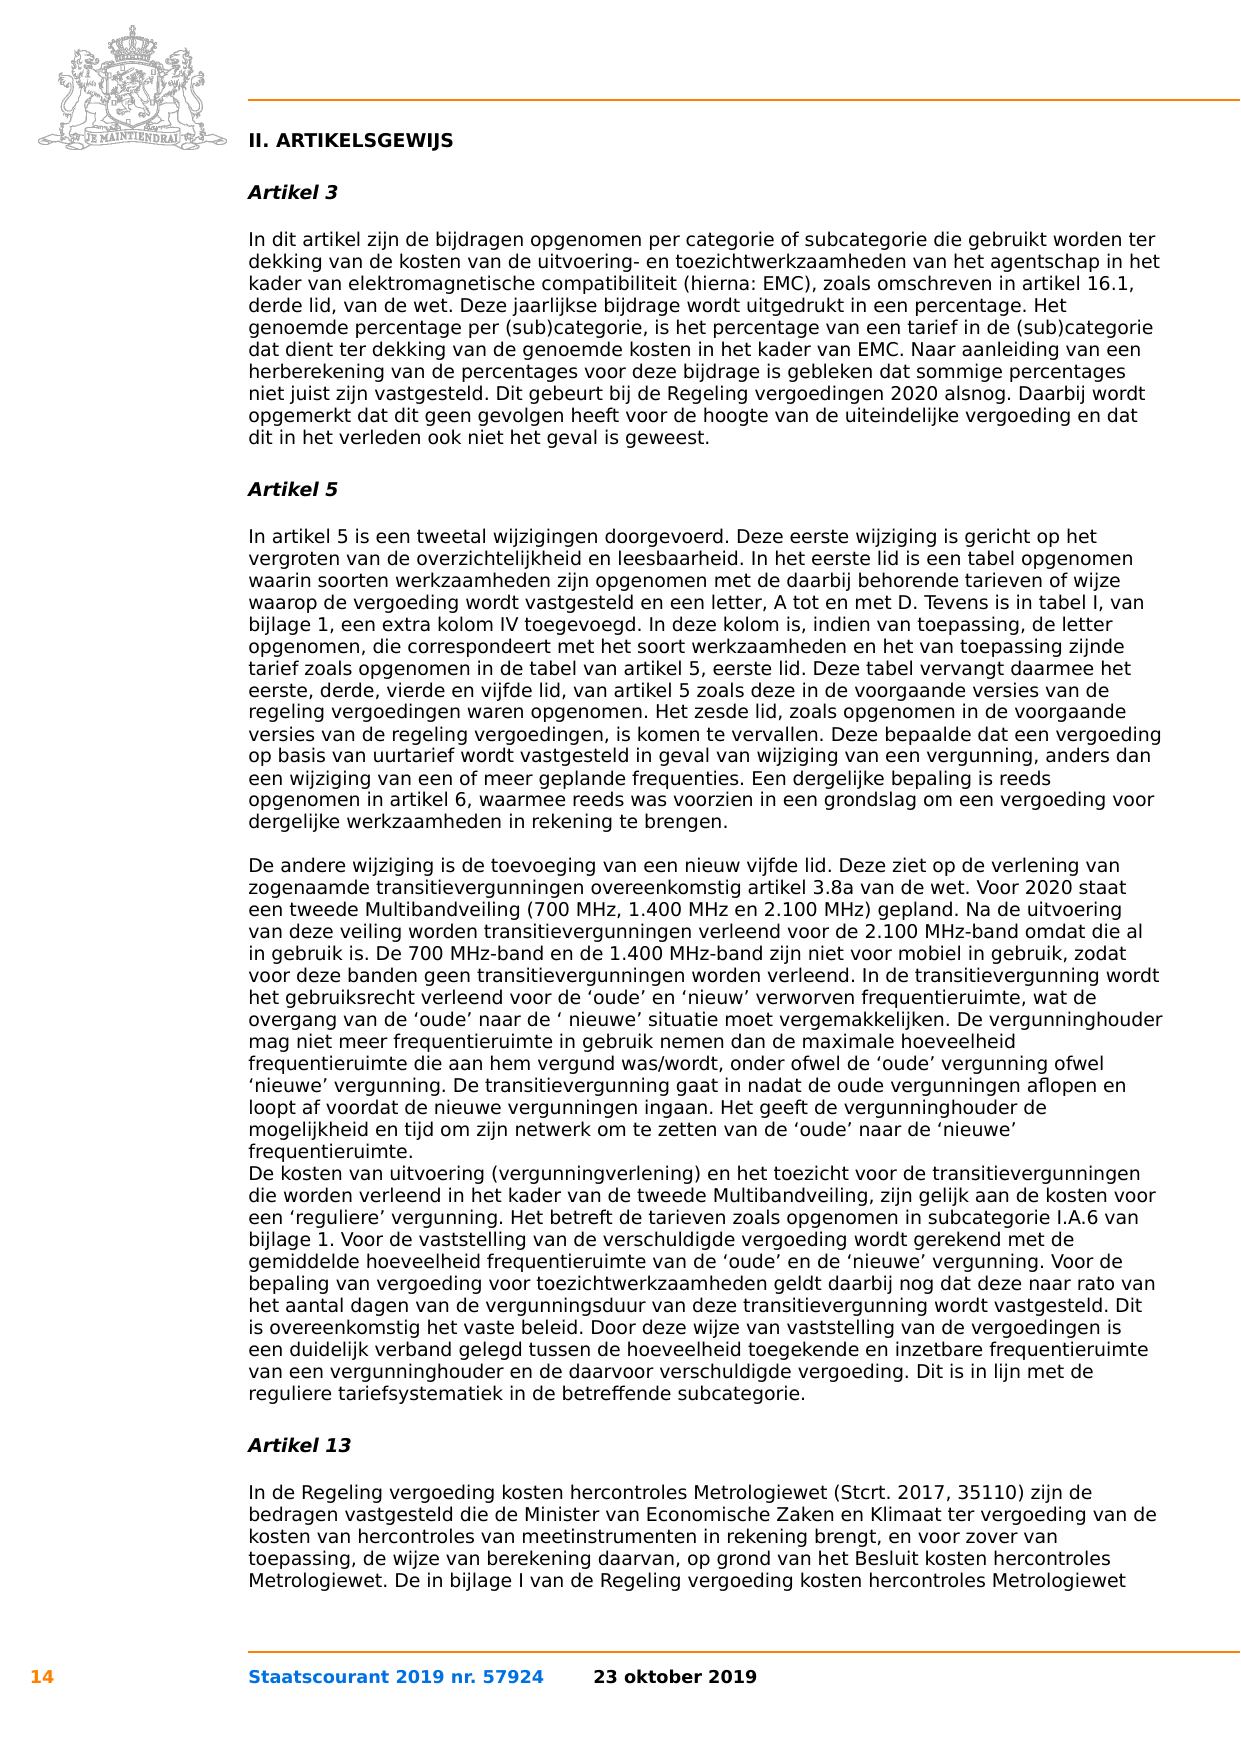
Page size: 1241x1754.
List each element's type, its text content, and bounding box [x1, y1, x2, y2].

subtitle II. ARTIKELSGEWIJS [248, 130, 1163, 152]
text In dit artikel zijn de bijdragen opgenomen per categorie of subcategorie die gebruikt worden ter dekking van de kosten van de uitvoering- en toezichtwerkzaamheden van het agentschap in het kader van elektromagnetische compatibiliteit (hierna: EMC), zoals omschreven in artikel 16.1, derde lid, van de wet. Deze jaarlijkse bijdrage wordt uitgedrukt in een percentage. Het genoemde percentage per (sub)categorie, is het percentage van een tarief in de (sub)categorie dat dient ter dekking van de genoemde kosten in het kader van EMC. Naar aanleiding van een herberekening van de percentages voor deze bijdrage is gebleken dat sommige percentages niet juist zijn vastgesteld. Dit gebeurt bij de Regeling vergoedingen 2020 alsnog. Daarbij wordt opgemerkt dat dit geen gevolgen heeft voor de hoogte van de uiteindelijke vergoeding en dat dit in het verleden ook niet het geval is geweest. [248, 229, 1163, 449]
text De kosten van uitvoering (vergunningverlening) en het toezicht voor de transitievergunningen die worden verleend in het kader van de tweede Multibandveiling, zijn gelijk aan de kosten voor een ‘reguliere’ vergunning. Het betreft de tarieven zoals opgenomen in subcategorie I.A.6 van bijlage 1. Voor de vaststelling van de verschuldigde vergoeding wordt gerekend met de gemiddelde hoeveelheid frequentieruimte van de ‘oude’ en de ‘nieuwe’ vergunning. Voor de bepaling van vergoeding voor toezichtwerkzaamheden geldt daarbij nog dat deze naar rato van het aantal dagen van de vergunningsduur van deze transitievergunning wordt vastgesteld. Dit is overeenkomstig het vaste beleid. Door deze wijze van vaststelling van de vergoedingen is een duidelijk verband gelegd tussen de hoeveelheid toegekende en inzetbare frequentieruimte van een vergunninghouder en de daarvoor verschuldigde vergoeding. Dit is in lijn met de reguliere tariefsystematiek in de betreffende subcategorie. [248, 1163, 1163, 1405]
subtitle Artikel 13 [248, 1435, 1163, 1457]
picture [38, 25, 227, 150]
subtitle Artikel 3 [248, 182, 1163, 204]
text In de Regeling vergoeding kosten hercontroles Metrologiewet (Stcrt. 2017, 35110) zijn de bedragen vastgesteld die de Minister van Economische Zaken en Klimaat ter vergoeding van de kosten van hercontroles van meetinstrumenten in rekening brengt, en voor zover van toepassing, de wijze van berekening daarvan, op grond van het Besluit kosten hercontroles Metrologiewet. De in bijlage I van de Regeling vergoeding kosten hercontroles Metrologiewet [248, 1482, 1163, 1592]
subtitle Artikel 5 [248, 479, 1163, 501]
text De andere wijziging is de toevoeging van een nieuw vijfde lid. Deze ziet op de verlening van zogenaamde transitievergunningen overeenkomstig artikel 3.8a van de wet. Voor 2020 staat een tweede Multibandveiling (700 MHz, 1.400 MHz en 2.100 MHz) gepland. Na de uitvoering van deze veiling worden transitievergunningen verleend voor de 2.100 MHz-band omdat die al in gebruik is. De 700 MHz-band en de 1.400 MHz-band zijn niet voor mobiel in gebruik, zodat voor deze banden geen transitievergunningen worden verleend. In de transitievergunning wordt het gebruiksrecht verleend voor de ‘oude’ en ‘nieuw’ verworven frequentieruimte, wat de overgang van de ‘oude’ naar de ‘ nieuwe’ situatie moet vergemakkelijken. De vergunninghouder mag niet meer frequentieruimte in gebruik nemen dan de maximale hoeveelheid frequentieruimte die aan hem vergund was/wordt, onder ofwel de ‘oude’ vergunning ofwel ‘nieuwe’ vergunning. De transitievergunning gaat in nadat de oude vergunningen aflopen en loopt af voordat de nieuwe vergunningen ingaan. Het geeft de vergunninghouder de mogelijkheid en tijd om zijn netwerk om te zetten van de ‘oude’ naar de ‘nieuwe’ frequentieruimte. [248, 855, 1163, 1163]
text In artikel 5 is een tweetal wijzigingen doorgevoerd. Deze eerste wijziging is gericht op het vergroten van de overzichtelijkheid en leesbaarheid. In het eerste lid is een tabel opgenomen waarin soorten werkzaamheden zijn opgenomen met de daarbij behorende tarieven of wijze waarop de vergoeding wordt vastgesteld en een letter, A tot en met D. Tevens is in tabel I, van bijlage 1, een extra kolom IV toegevoegd. In deze kolom is, indien van toepassing, de letter opgenomen, die correspondeert met het soort werkzaamheden en het van toepassing zijnde tarief zoals opgenomen in de tabel van artikel 5, eerste lid. Deze tabel vervangt daarmee het eerste, derde, vierde en vijfde lid, van artikel 5 zoals deze in de voorgaande versies van de regeling vergoedingen waren opgenomen. Het zesde lid, zoals opgenomen in de voorgaande versies van de regeling vergoedingen, is komen te vervallen. Deze bepaalde dat een vergoeding op basis van uurtarief wordt vastgesteld in geval van wijziging van een vergunning, anders dan een wijziging van een of meer geplande frequenties. Een dergelijke bepaling is reeds opgenomen in artikel 6, waarmee reeds was voorzien in een grondslag om een vergoeding voor dergelijke werkzaamheden in rekening te brengen. [248, 526, 1163, 833]
